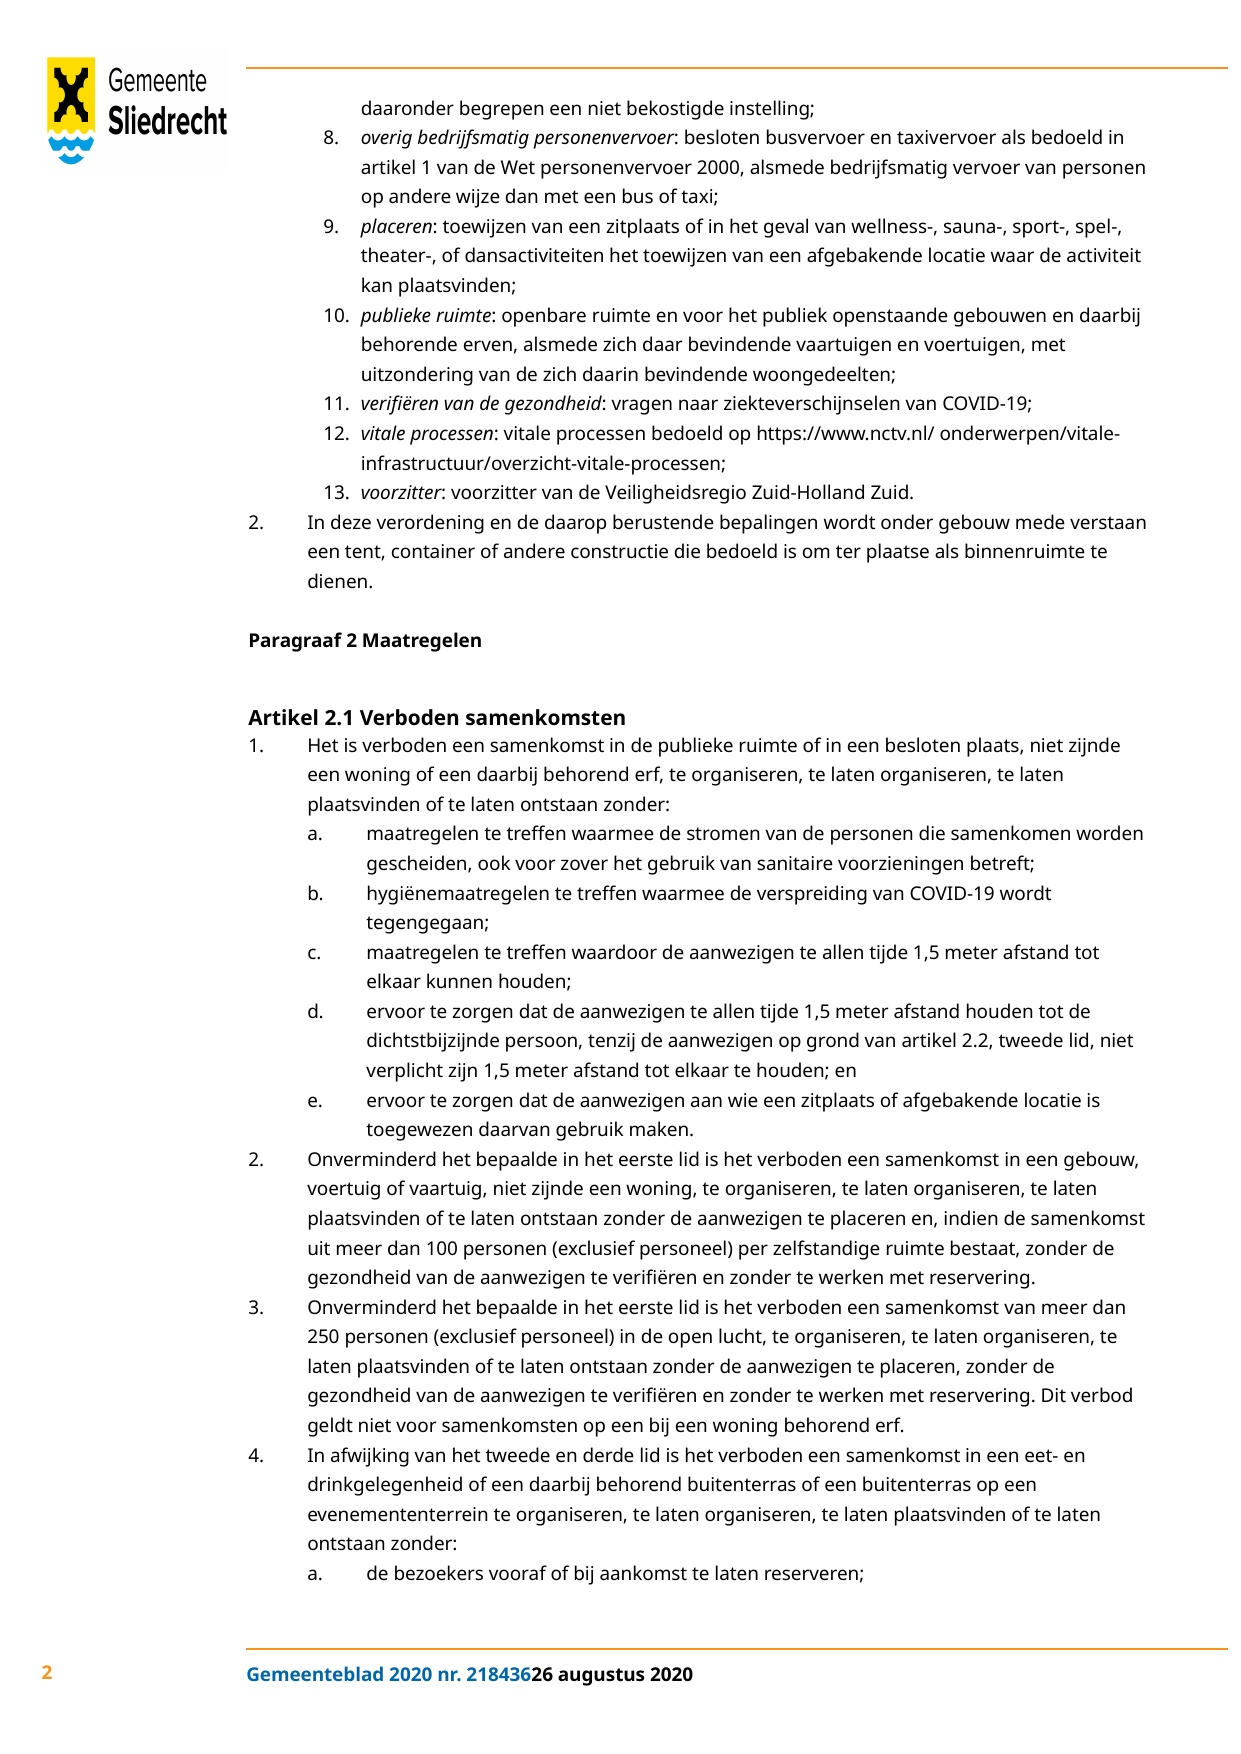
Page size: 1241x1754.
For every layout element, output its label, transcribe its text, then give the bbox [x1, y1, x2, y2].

list vitale processen: vitale processen bedoeld op https://www.nctv.nl/ onderwerpen/vitale-infrastructuur/overzicht-vitale-processen; [323, 420, 1152, 476]
picture [41, 47, 231, 172]
list In afwijking van het tweede en derde lid is het verboden een samenkomst in een eet- en drinkgelegenheid of een daarbij behorend buitenterras of een buitenterras op een evenemententerrein te organiseren, te laten organiseren, te laten plaatsvinden of te laten ontstaan zonder: [248, 1442, 1152, 1556]
list publieke ruimte: openbare ruimte en voor het publiek openstaande gebouwen en daarbij behorende erven, alsmede zich daar bevindende vaartuigen en voertuigen, met uitzondering van de zich daarin bevindende woongedeelten; [323, 302, 1152, 387]
list Onverminderd het bepaalde in het eerste lid is het verboden een samenkomst van meer dan 250 personen (exclusief personeel) in de open lucht, te organiseren, te laten organiseren, te laten plaatsvinden of te laten ontstaan zonder de aanwezigen te placeren, zonder de gezondheid van de aanwezigen te verifiëren en zonder te werken met reservering. Dit verbod geldt niet voor samenkomsten op een bij een woning behorend erf. [248, 1294, 1152, 1438]
list hygiënemaatregelen te treffen waarmee de verspreiding van COVID-19 wordt tegengegaan; [307, 880, 1152, 935]
list verifiëren van de gezondheid: vragen naar ziekteverschijnselen van COVID-19; [323, 391, 1152, 416]
list overig bedrijfsmatig personenvervoer: besloten busvervoer en taxivervoer als bedoeld in artikel 1 van de Wet personenvervoer 2000, alsmede bedrijfsmatig vervoer van personen op andere wijze dan met een bus of taxi; [323, 124, 1152, 209]
list Onverminderd het bepaalde in het eerste lid is het verboden een samenkomst in een gebouw, voertuig of vaartuig, niet zijnde een woning, te organiseren, te laten organiseren, te laten plaatsvinden of te laten ontstaan zonder de aanwezigen te placeren en, indien de samenkomst uit meer dan 100 personen (exclusief personeel) per zelfstandige ruimte bestaat, zonder de gezondheid van de aanwezigen te verifiëren en zonder te werken met reservering. [248, 1146, 1152, 1290]
list In deze verordening en de daarop berustende bepalingen wordt onder gebouw mede verstaan een tent, container of andere constructie die bedoeld is om ter plaatse als binnenruimte te dienen. [248, 509, 1152, 594]
text Artikel 2.1 Verboden samenkomsten [248, 703, 1152, 732]
list voorzitter: voorzitter van de Veiligheidsregio Zuid-Holland Zuid. [323, 479, 1152, 505]
list ervoor te zorgen dat de aanwezigen te allen tijde 1,5 meter afstand houden tot de dichtstbijzijnde persoon, tenzij de aanwezigen op grond van artikel 2.2, tweede lid, niet verplicht zijn 1,5 meter afstand tot elkaar te houden; en [307, 998, 1152, 1083]
list Het is verboden een samenkomst in de publieke ruimte of in een besloten plaats, niet zijnde een woning of een daarbij behorend erf, te organiseren, te laten organiseren, te laten plaatsvinden of te laten ontstaan zonder: [248, 732, 1152, 817]
list placeren: toewijzen van een zitplaats of in het geval van wellness-, sauna-, sport-, spel-, theater-, of dansactiviteiten het toewijzen van een afgebakende locatie waar de activiteit kan plaatsvinden; [323, 213, 1152, 298]
text Paragraaf 2 Maatregelen [248, 627, 1152, 653]
list de bezoekers vooraf of bij aankomst te laten reserveren; [307, 1560, 1152, 1586]
list ervoor te zorgen dat de aanwezigen aan wie een zitplaats of afgebakende locatie is toegewezen daarvan gebruik maken. [307, 1087, 1152, 1142]
list daaronder begrepen een niet bekostigde instelling; [323, 95, 1152, 121]
list maatregelen te treffen waarmee de stromen van de personen die samenkomen worden gescheiden, ook voor zover het gebruik van sanitaire voorzieningen betreft; [307, 821, 1152, 876]
list maatregelen te treffen waardoor de aanwezigen te allen tijde 1,5 meter afstand tot elkaar kunnen houden; [307, 939, 1152, 994]
